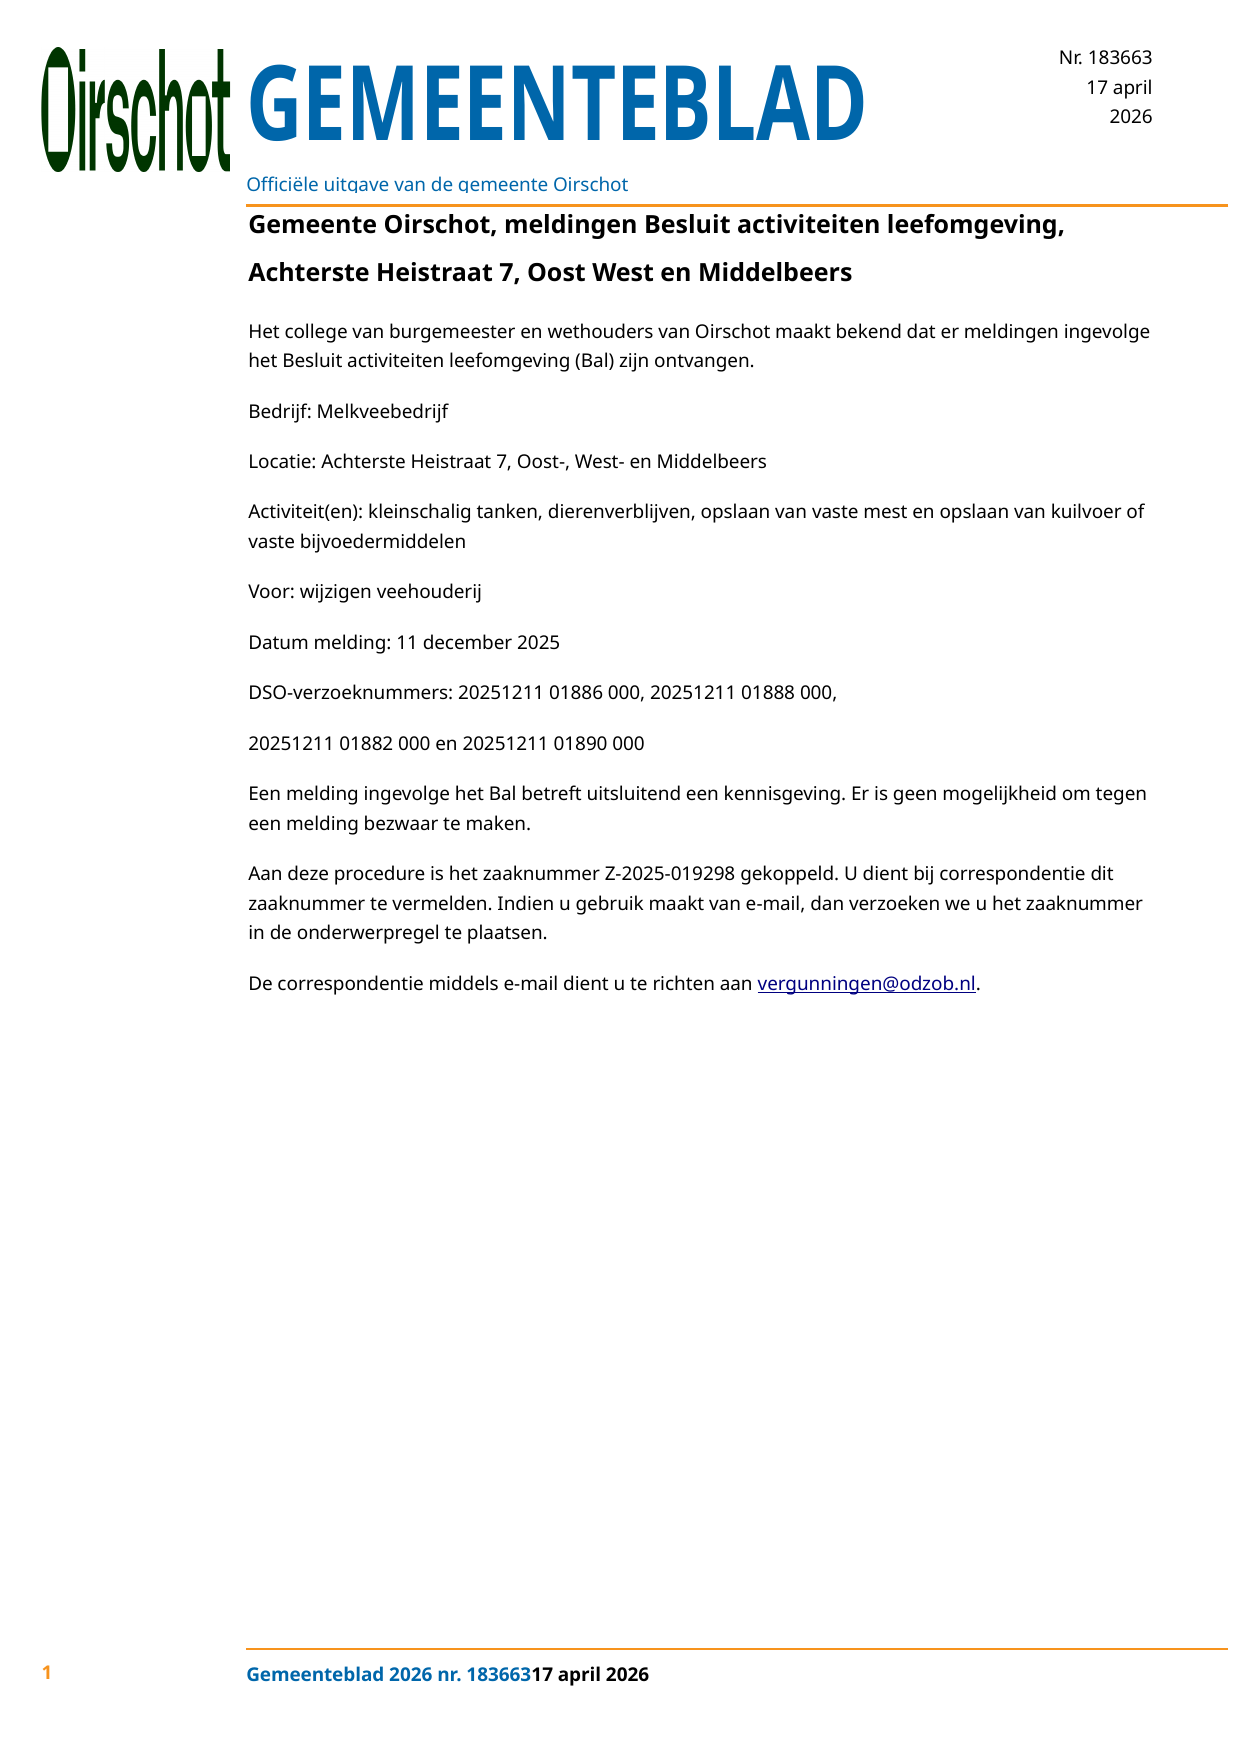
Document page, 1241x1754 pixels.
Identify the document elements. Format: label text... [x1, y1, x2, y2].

text De correspondentie middels e-mail dient u te richten aan vergunningen@odzob.nl. [248, 970, 1152, 996]
text Het college van burgemeester en wethouders van Oirschot maakt bekend dat er meldingen ingevolge het Besluit activiteiten leefomgeving (Bal) zijn ontvangen. [248, 318, 1152, 373]
text Activiteit(en): kleinschalig tanken, dierenverblijven, opslaan van vaste mest en opslaan van kuilvoer of vaste bijvoedermiddelen [248, 499, 1152, 554]
text Aan deze procedure is het zaaknummer Z-2025-019298 gekoppeld. U dient bij correspondentie dit zaaknummer te vermelden. Indien u gebruik maakt van e-mail, dan verzoeken we u het zaaknummer in de onderwerpregel te plaatsen. [248, 860, 1152, 945]
picture [41, 47, 231, 172]
text Voor: wijzigen veehouderij [248, 579, 1152, 604]
text Gemeente Oirschot, meldingen Besluit activiteiten leefomgeving, Achterste Heistraat 7, Oost West en Middelbeers [248, 207, 1152, 288]
text Locatie: Achterste Heistraat 7, Oost-, West- en Middelbeers [248, 448, 1152, 474]
text DSO-verzoeknummers: 20251211 01886 000, 20251211 01888 000, [248, 679, 1152, 705]
text Datum melding: 11 december 2025 [248, 629, 1152, 655]
text Een melding ingevolge het Bal betreft uitsluitend een kennisgeving. Er is geen mogelijkheid om tegen een melding bezwaar te maken. [248, 780, 1152, 836]
text 20251211 01882 000 en 20251211 01890 000 [248, 730, 1152, 756]
text Bedrijf: Melkveebedrijf [248, 398, 1152, 424]
